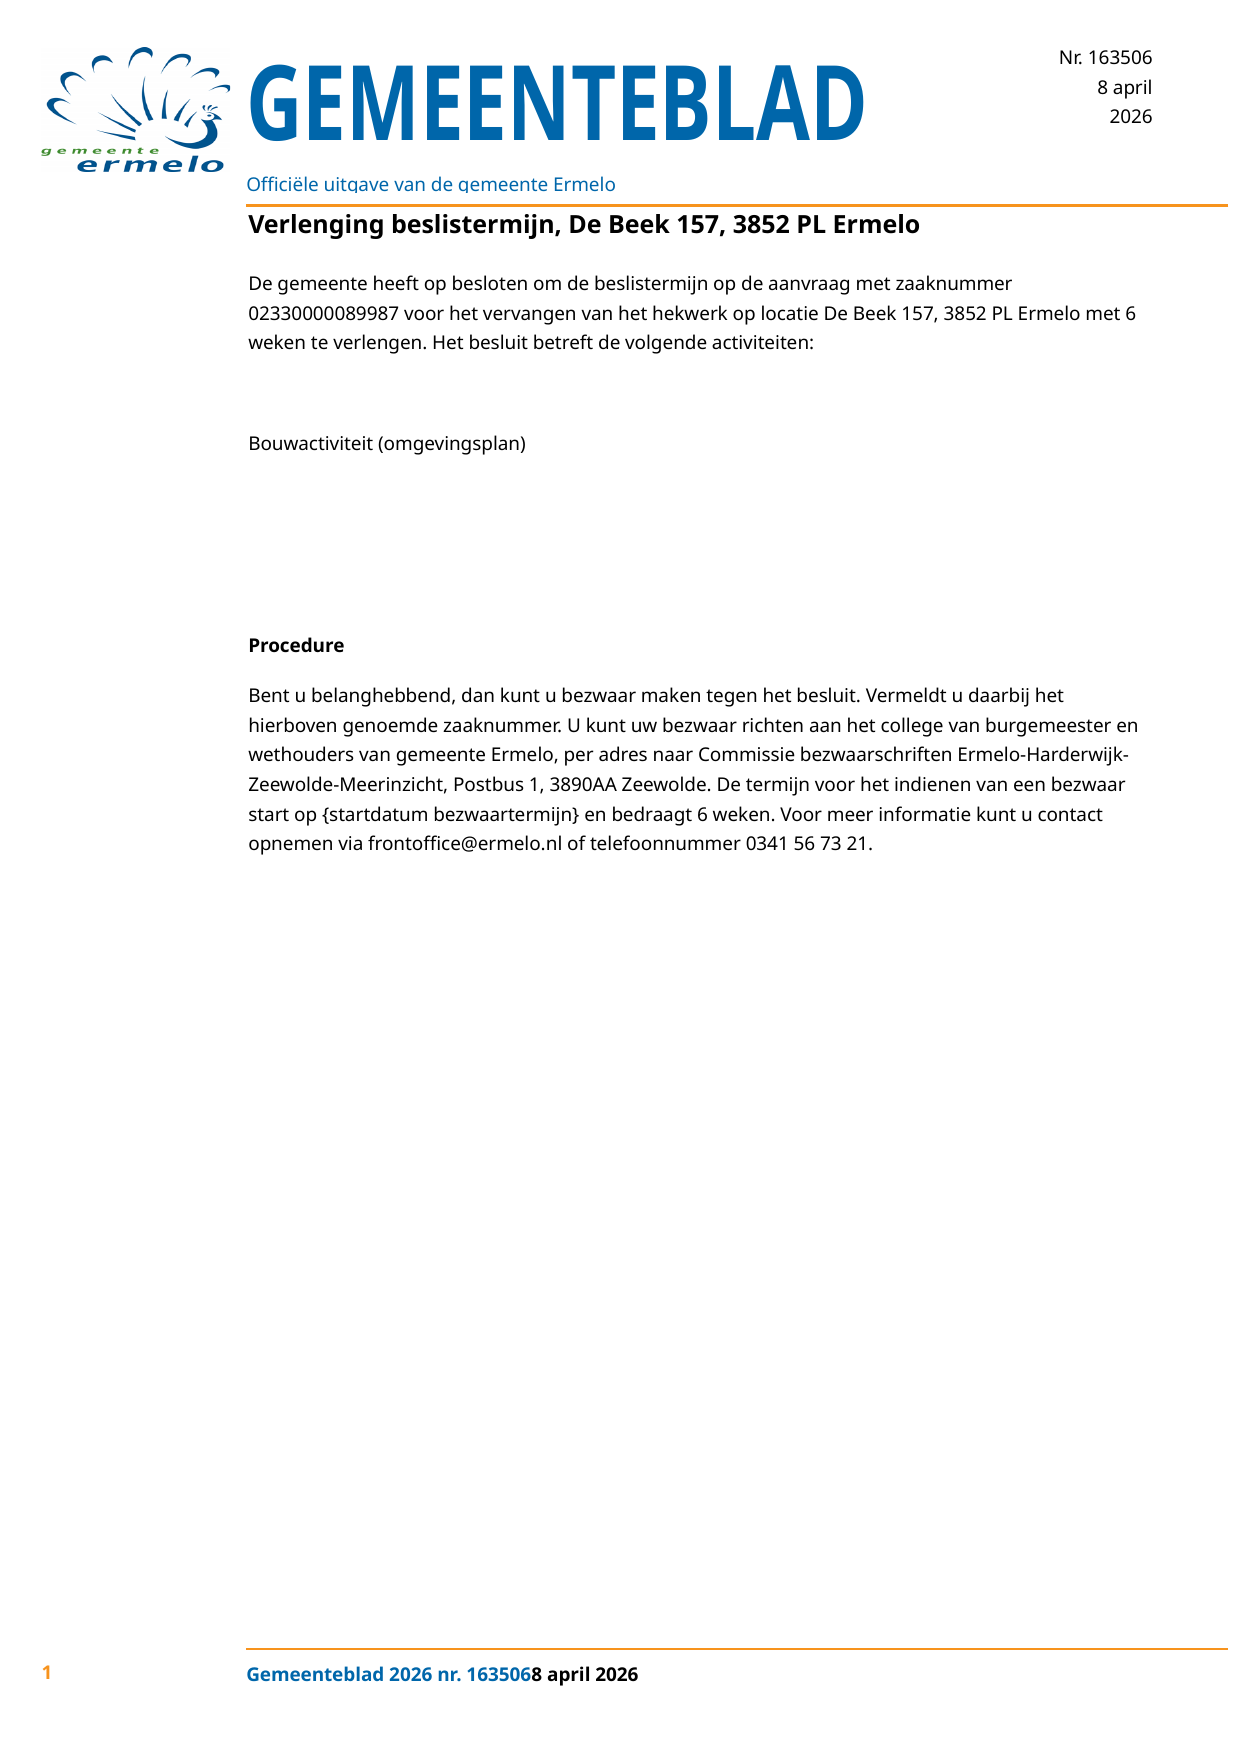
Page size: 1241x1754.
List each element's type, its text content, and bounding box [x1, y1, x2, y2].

text Verlenging beslistermijn, De Beek 157, 3852 PL Ermelo [248, 207, 1152, 241]
text Bouwactiviteit (omgevingsplan) [248, 430, 1152, 456]
picture [41, 47, 231, 172]
text Bent u belanghebbend, dan kunt u bezwaar maken tegen het besluit. Vermeldt u daarbij het hierboven genoemde zaaknummer. U kunt uw bezwaar richten aan het college van burgemeester en wethouders van gemeente Ermelo, per adres naar Commissie bezwaarschriften Ermelo-Harderwijk-Zeewolde-Meerinzicht, Postbus 1, 3890AA Zeewolde. De termijn voor het indienen van een bezwaar start op {startdatum bezwaartermijn} en bedraagt 6 weken. Voor meer informatie kunt u contact opnemen via frontoffice@ermelo.nl of telefoonnummer 0341 56 73 21. [248, 682, 1152, 856]
text De gemeente heeft op besloten om de beslistermijn op de aanvraag met zaaknummer 02330000089987 voor het vervangen van het hekwerk op locatie De Beek 157, 3852 PL Ermelo met 6 weken te verlengen. Het besluit betreft de volgende activiteiten: [248, 270, 1152, 355]
text Procedure [248, 632, 1152, 658]
